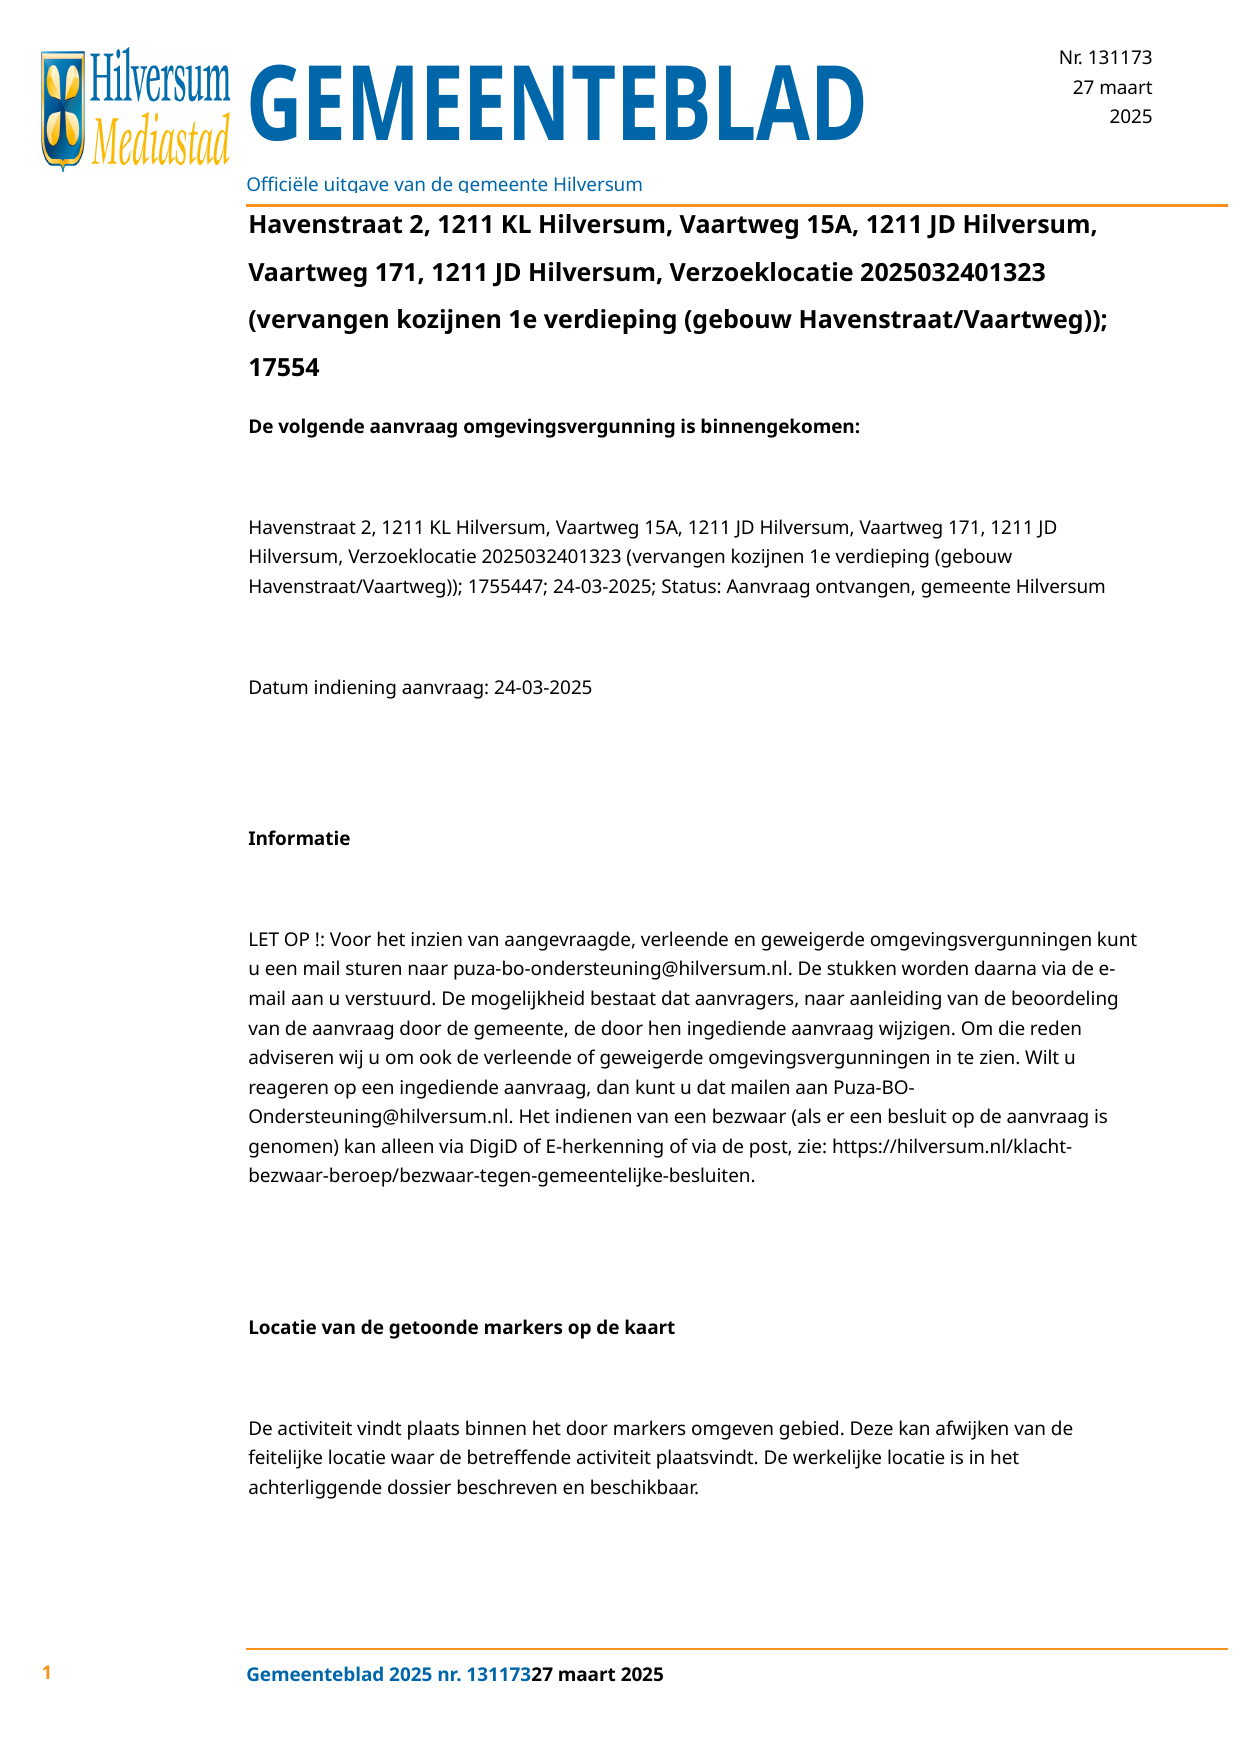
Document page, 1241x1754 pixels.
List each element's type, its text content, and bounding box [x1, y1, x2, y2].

text LET OP !: Voor het inzien van aangevraagde, verleende en geweigerde omgevingsvergunningen kunt u een mail sturen naar puza-bo-ondersteuning@hilversum.nl. De stukken worden daarna via de e-mail aan u verstuurd. De mogelijkheid bestaat dat aanvragers, naar aanleiding van de beoordeling van de aanvraag door de gemeente, de door hen ingediende aanvraag wijzigen. Om die reden adviseren wij u om ook de verleende of geweigerde omgevingsvergunningen in te zien. Wilt u reageren op een ingediende aanvraag, dan kunt u dat mailen aan Puza-BO-Ondersteuning@hilversum.nl. Het indienen van een bezwaar (als er een besluit op de aanvraag is genomen) kan alleen via DigiD of E-herkenning of via de post, zie: https://hilversum.nl/klacht-bezwaar-beroep/bezwaar-tegen-gemeentelijke-besluiten. [248, 926, 1152, 1188]
text De activiteit vindt plaats binnen het door markers omgeven gebied. Deze kan afwijken van de feitelijke locatie waar de betreffende activiteit plaatsvindt. De werkelijke locatie is in het achterliggende dossier beschreven en beschikbaar. [248, 1415, 1152, 1500]
picture [41, 47, 231, 172]
text Havenstraat 2, 1211 KL Hilversum, Vaartweg 15A, 1211 JD Hilversum, Vaartweg 171, 1211 JD Hilversum, Verzoeklocatie 2025032401323 (vervangen kozijnen 1e verdieping (gebouw Havenstraat/Vaartweg)); 1755447; 24-03-2025; Status: Aanvraag ontvangen, gemeente Hilversum [248, 514, 1152, 599]
text Havenstraat 2, 1211 KL Hilversum, Vaartweg 15A, 1211 JD Hilversum, Vaartweg 171, 1211 JD Hilversum, Verzoeklocatie 2025032401323 (vervangen kozijnen 1e verdieping (gebouw Havenstraat/Vaartweg)); 17554 [248, 207, 1152, 384]
text De volgende aanvraag omgevingsvergunning is binnengekomen: [248, 413, 1152, 439]
text Datum indiening aanvraag: 24-03-2025 [248, 674, 1152, 700]
text Locatie van de getoonde markers op de kaart [248, 1314, 1152, 1340]
text Informatie [248, 825, 1152, 851]
